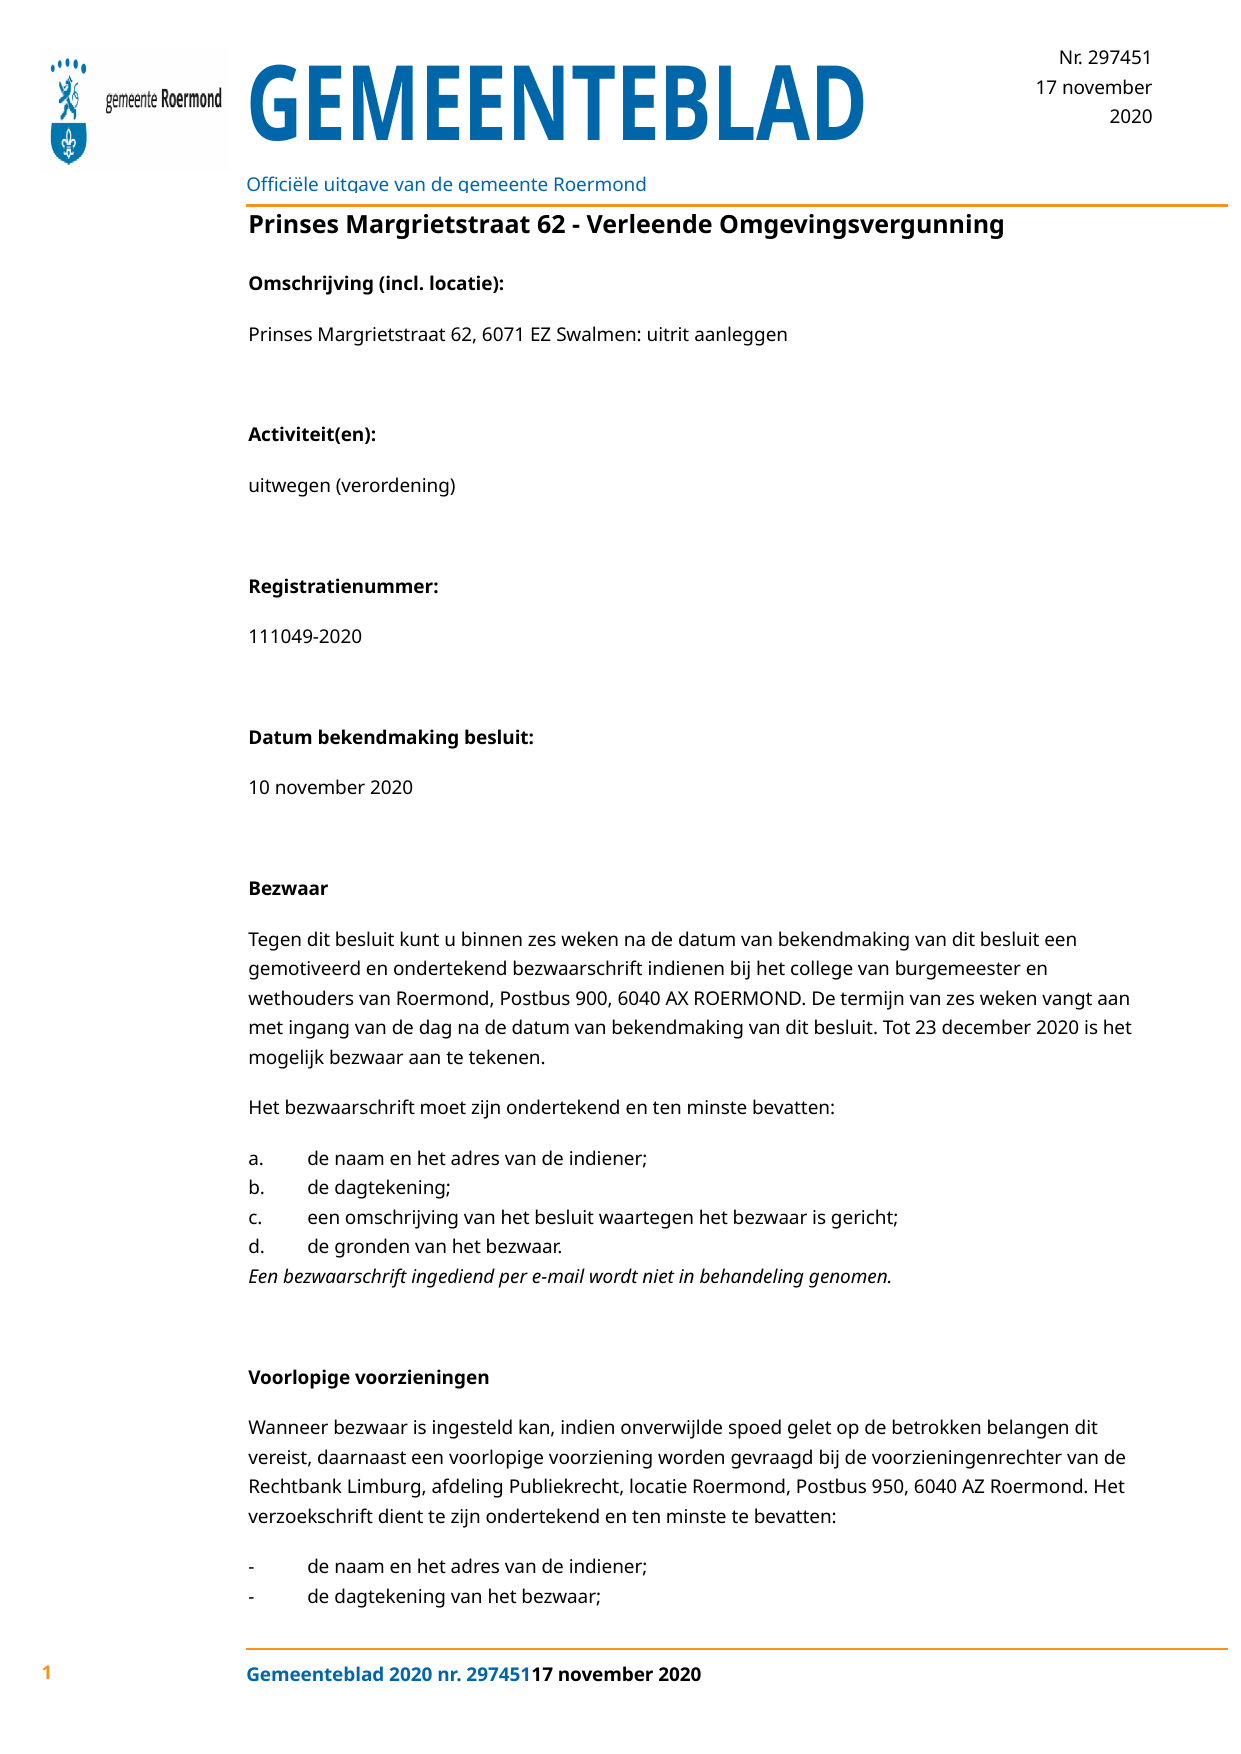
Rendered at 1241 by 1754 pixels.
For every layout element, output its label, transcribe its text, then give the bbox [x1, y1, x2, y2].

text Prinses Margrietstraat 62, 6071 EZ Swalmen: uitrit aanleggen [248, 321, 1152, 346]
text Prinses Margrietstraat 62 - Verleende Omgevingsvergunning [248, 207, 1152, 241]
text 111049-2020 [248, 623, 1152, 649]
text uitwegen (verordening) [248, 472, 1152, 498]
text Omschrijving (incl. locatie): [248, 270, 1152, 296]
list de naam en het adres van de indiener; [248, 1145, 1152, 1171]
picture [41, 47, 231, 172]
list de dagtekening; [248, 1174, 1152, 1200]
text Registratienummer: [248, 573, 1152, 598]
text Het bezwaarschrift moet zijn ondertekend en ten minste bevatten: [248, 1094, 1152, 1120]
text Datum bekendmaking besluit: [248, 724, 1152, 750]
text 10 november 2020 [248, 774, 1152, 800]
list een omschrijving van het besluit waartegen het bezwaar is gericht; [248, 1204, 1152, 1230]
text Wanneer bezwaar is ingesteld kan, indien onverwijlde spoed gelet op de betrokken belangen dit vereist, daarnaast een voorlopige voorziening worden gevraagd bij de voorzieningenrechter van de Rechtbank Limburg, afdeling Publiekrecht, locatie Roermond, Postbus 950, 6040 AZ Roermond. Het verzoekschrift dient te zijn ondertekend en ten minste te bevatten: [248, 1414, 1152, 1529]
text Bezwaar [248, 875, 1152, 901]
list de gronden van het bezwaar. [248, 1234, 1152, 1259]
list de naam en het adres van de indiener; [248, 1554, 1152, 1579]
text Voorlopige voorzieningen [248, 1364, 1152, 1390]
list de dagtekening van het bezwaar; [248, 1583, 1152, 1609]
text Een bezwaarschrift ingediend per e-mail wordt niet in behandeling genomen. [248, 1263, 1152, 1289]
text Activiteit(en): [248, 422, 1152, 447]
text Tegen dit besluit kunt u binnen zes weken na de datum van bekendmaking van dit besluit een gemotiveerd en ondertekend bezwaarschrift indienen bij het college van burgemeester en wethouders van Roermond, Postbus 900, 6040 AX ROERMOND. De termijn van zes weken vangt aan met ingang van de dag na de datum van bekendmaking van dit besluit. Tot 23 december 2020 is het mogelijk bezwaar aan te tekenen. [248, 926, 1152, 1070]
